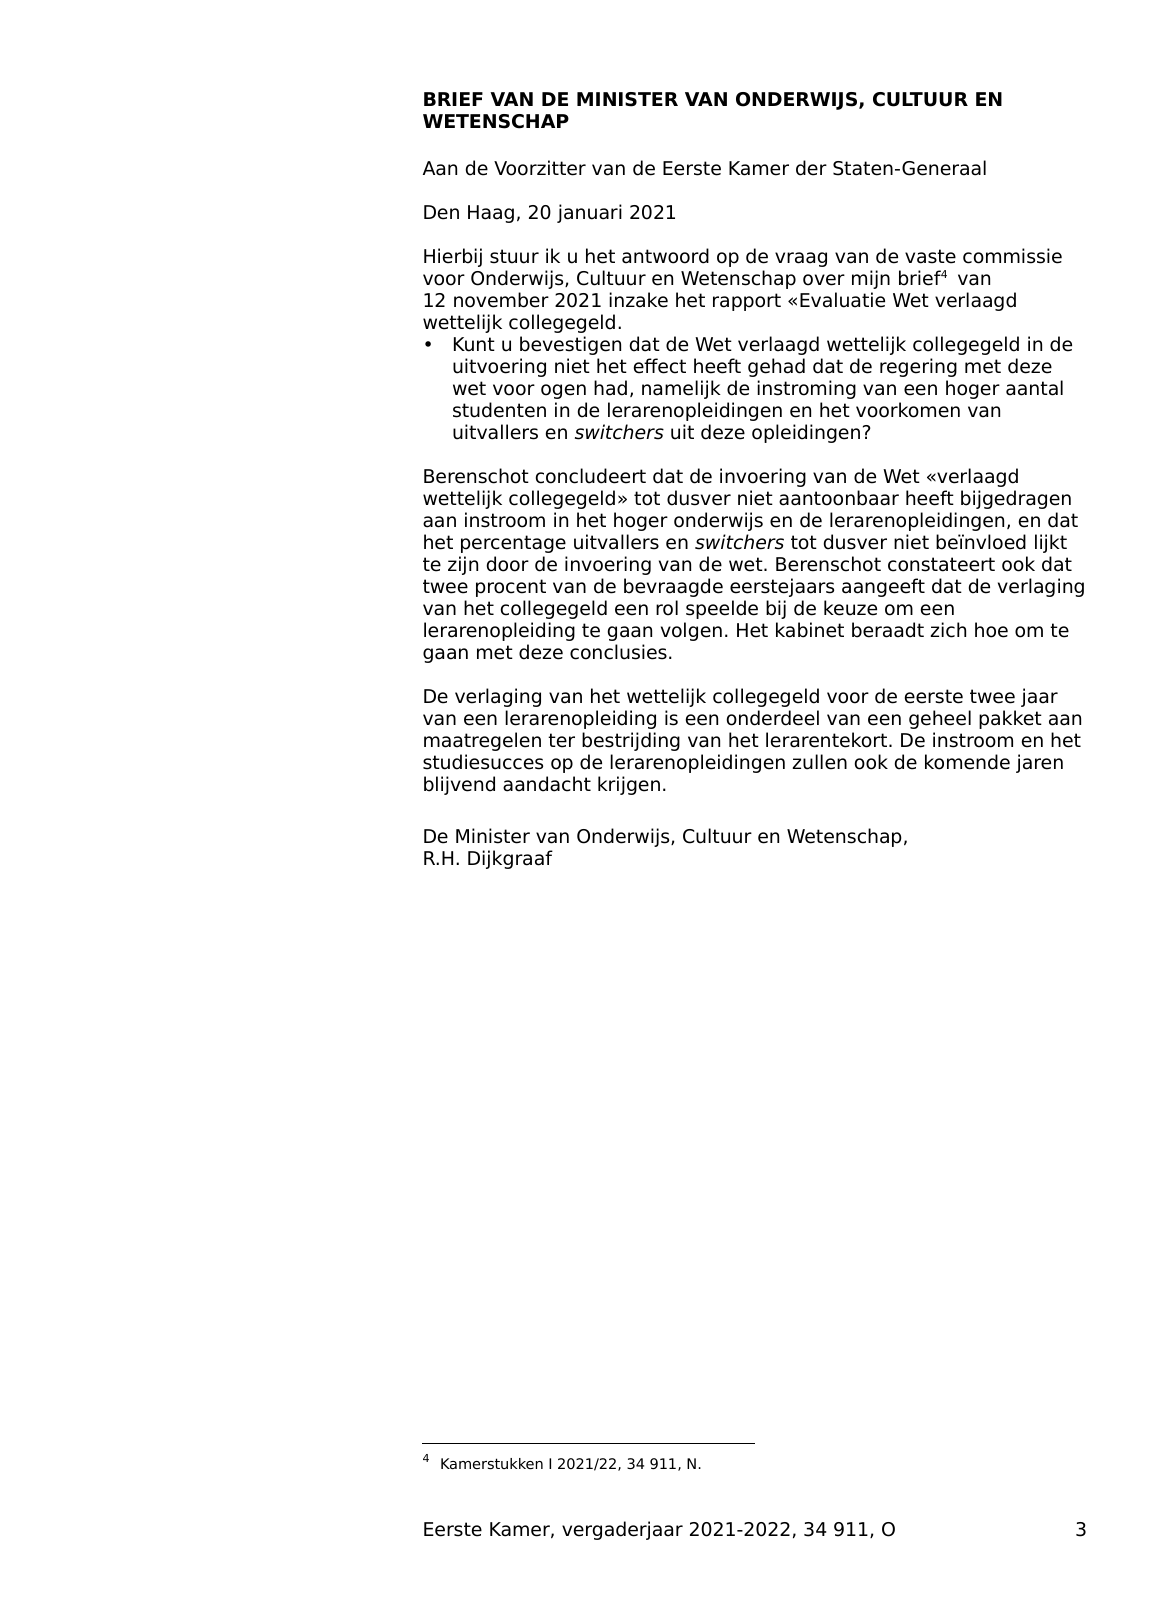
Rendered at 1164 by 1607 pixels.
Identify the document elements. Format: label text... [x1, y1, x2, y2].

text De verlaging van het wettelijk collegegeld voor de eerste twee jaar van een lerarenopleiding is een onderdeel van een geheel pakket aan maatregelen ter bestrijding van het lerarentekort. De instroom en het studiesucces op de lerarenopleidingen zullen ook de komende jaren blijvend aandacht krijgen. [422, 686, 1087, 796]
text Den Haag, 20 januari 2021 [422, 202, 1087, 224]
subtitle BRIEF VAN DE MINISTER VAN ONDERWIJS, CULTUUR EN WETENSCHAP [422, 89, 1087, 133]
text Berenschot concludeert dat de invoering van de Wet «verlaagd wettelijk collegegeld» tot dusver niet aantoonbaar heeft bijgedragen aan instroom in het hoger onderwijs en de lerarenopleidingen, en dat het percentage uitvallers en switchers tot dusver niet beïnvloed lijkt te zijn door de invoering van de wet. Berenschot constateert ook dat twee procent van de bevraagde eerstejaars aangeeft dat de verlaging van het collegegeld een rol speelde bij de keuze om een lerarenopleiding te gaan volgen. Het kabinet beraadt zich hoe om te gaan met deze conclusies. [422, 466, 1087, 664]
text De Minister van Onderwijs, Cultuur en Wetenschap, R.H. Dijkgraaf [422, 826, 1087, 870]
text Hierbij stuur ik u het antwoord op de vraag van de vaste commissie voor Onderwijs, Cultuur en Wetenschap over mijn brief van 12 november 2021 inzake het rapport «Evaluatie Wet verlaagd wettelijk collegegeld. [422, 246, 1087, 334]
text Aan de Voorzitter van de Eerste Kamer der Staten-Generaal [422, 158, 1087, 180]
text • Kunt u bevestigen dat de Wet verlaagd wettelijk collegegeld in de uitvoering niet het effect heeft gehad dat de regering met deze wet voor ogen had, namelijk de instroming van een hoger aantal studenten in de lerarenopleidingen en het voorkomen van uitvallers en switchers uit deze opleidingen? [422, 334, 1087, 444]
text Kamerstukken I 2021/22, 34 911, N. [422, 1452, 1087, 1474]
